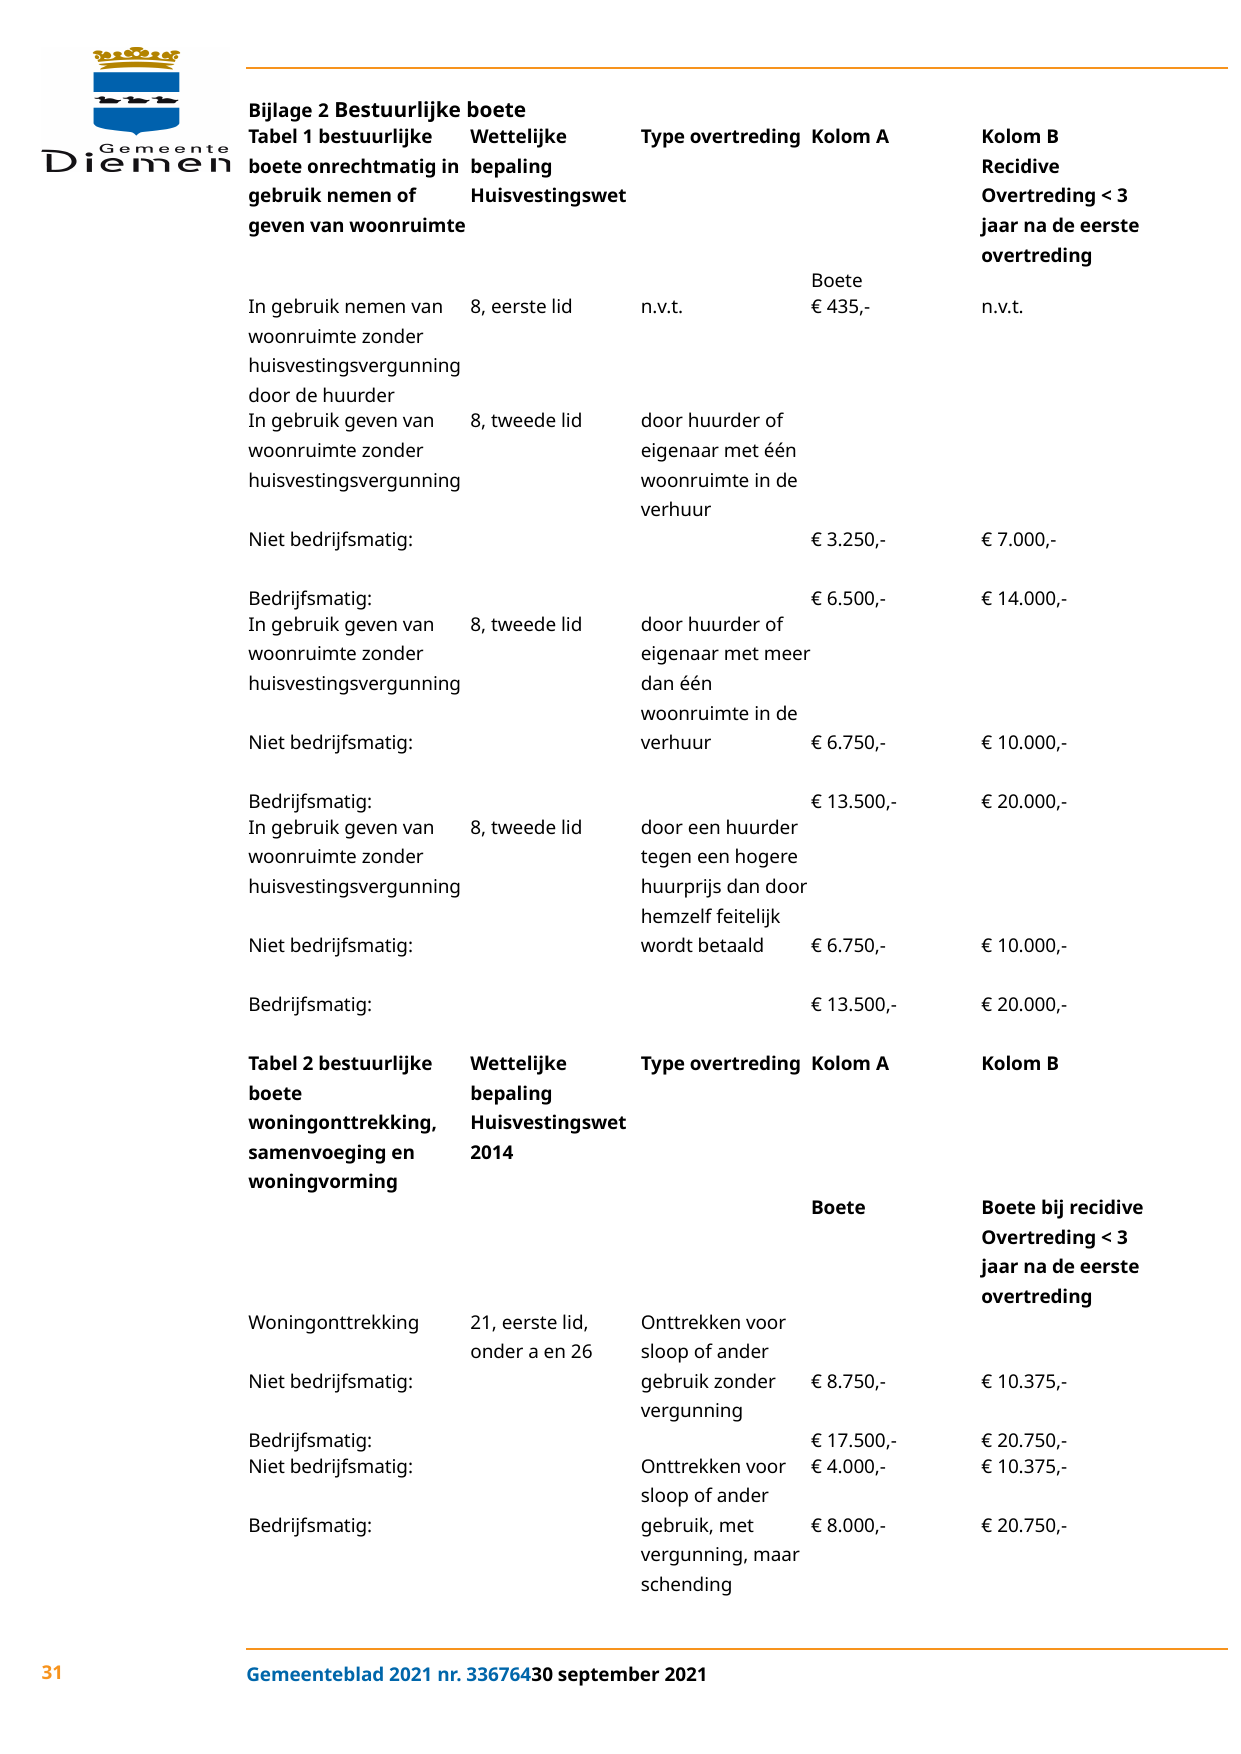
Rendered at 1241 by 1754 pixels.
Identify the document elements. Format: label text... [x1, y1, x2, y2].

table_header Type overtreding [641, 124, 811, 267]
table_cell [641, 1194, 811, 1309]
table_header Kolom B Recidive Overtreding < 3 jaar na de eerste overtreding [981, 124, 1152, 267]
table_header Tabel 2 bestuurlijke boete woningonttrekking, samenvoeging en woningvorming [248, 1050, 470, 1194]
table_cell Niet bedrijfsmatig: Bedrijfsmatig: [248, 1453, 470, 1597]
table_cell [981, 268, 1152, 293]
table_cell € 3.250,- € 6.500,- [811, 408, 981, 611]
table_cell In gebruik geven van woonruimte zonder huisvestingsvergunning Niet bedrijfsmatig: Bedrijfsmatig: [248, 611, 470, 814]
table_cell Woningonttrekking Niet bedrijfsmatig: Bedrijfsmatig: [248, 1309, 470, 1453]
table_cell In gebruik nemen van woonruimte zonder huisvestingsvergunning door de huurder [248, 293, 470, 408]
table_cell In gebruik geven van woonruimte zonder huisvestingsvergunning Niet bedrijfsmatig: Bedrijfsmatig: [248, 814, 470, 1017]
table_cell Onttrekken voor sloop of ander gebruik, met vergunning, maar schending [641, 1453, 811, 1597]
table_cell n.v.t. [981, 293, 1152, 408]
table_cell € 10.000,- € 20.000,- [981, 814, 1152, 1017]
table_cell door huurder of eigenaar met één woonruimte in de verhuur [641, 408, 811, 611]
table_header Kolom B [981, 1050, 1152, 1194]
table_cell door een huurder tegen een hogere huurprijs dan door hemzelf feitelijk wordt betaald [641, 814, 811, 1017]
table_cell Boete [811, 1194, 981, 1309]
table_cell Boete [811, 268, 981, 293]
table_header Wettelijke bepaling Huisvestingswet [470, 124, 641, 267]
table_cell [641, 268, 811, 293]
table_cell € 6.750,- € 13.500,- [811, 814, 981, 1017]
table_cell door huurder of eigenaar met meer dan één woonruimte in de verhuur [641, 611, 811, 814]
table_cell [470, 1453, 641, 1597]
table_cell € 10.000,- € 20.000,- [981, 611, 1152, 814]
picture [41, 47, 231, 172]
table_cell 8, eerste lid [470, 293, 641, 408]
table_cell [470, 268, 641, 293]
table_cell € 4.000,- € 8.000,- [811, 1453, 981, 1597]
table_cell Onttrekken voor sloop of ander gebruik zonder vergunning [641, 1309, 811, 1453]
table_cell Boete bij recidive Overtreding < 3 jaar na de eerste overtreding [981, 1194, 1152, 1309]
table_header Wettelijke bepaling Huisvestingswet 2014 [470, 1050, 641, 1194]
table_cell € 6.750,- € 13.500,- [811, 611, 981, 814]
table_cell 8, tweede lid [470, 814, 641, 1017]
table_cell € 8.750,- € 17.500,- [811, 1309, 981, 1453]
table_cell € 10.375,- € 20.750,- [981, 1453, 1152, 1597]
table_cell [248, 1194, 470, 1309]
table_header Kolom A [811, 124, 981, 267]
table_cell In gebruik geven van woonruimte zonder huisvestingsvergunning Niet bedrijfsmatig: Bedrijfsmatig: [248, 408, 470, 611]
table_cell [470, 1194, 641, 1309]
text Bijlage 2 Bestuurlijke boete [248, 95, 1152, 123]
table_cell € 10.375,- € 20.750,- [981, 1309, 1152, 1453]
table_cell 8, tweede lid [470, 408, 641, 611]
table_cell € 435,- [811, 293, 981, 408]
table_cell 21, eerste lid, onder a en 26 [470, 1309, 641, 1453]
table_cell 8, tweede lid [470, 611, 641, 814]
table_header Tabel 1 bestuurlijke boete onrechtmatig in gebruik nemen of geven van woonruimte [248, 124, 470, 267]
table_cell n.v.t. [641, 293, 811, 408]
table_header Type overtreding [641, 1050, 811, 1194]
table_header Kolom A [811, 1050, 981, 1194]
table_cell [248, 268, 470, 293]
table_cell € 7.000,- € 14.000,- [981, 408, 1152, 611]
